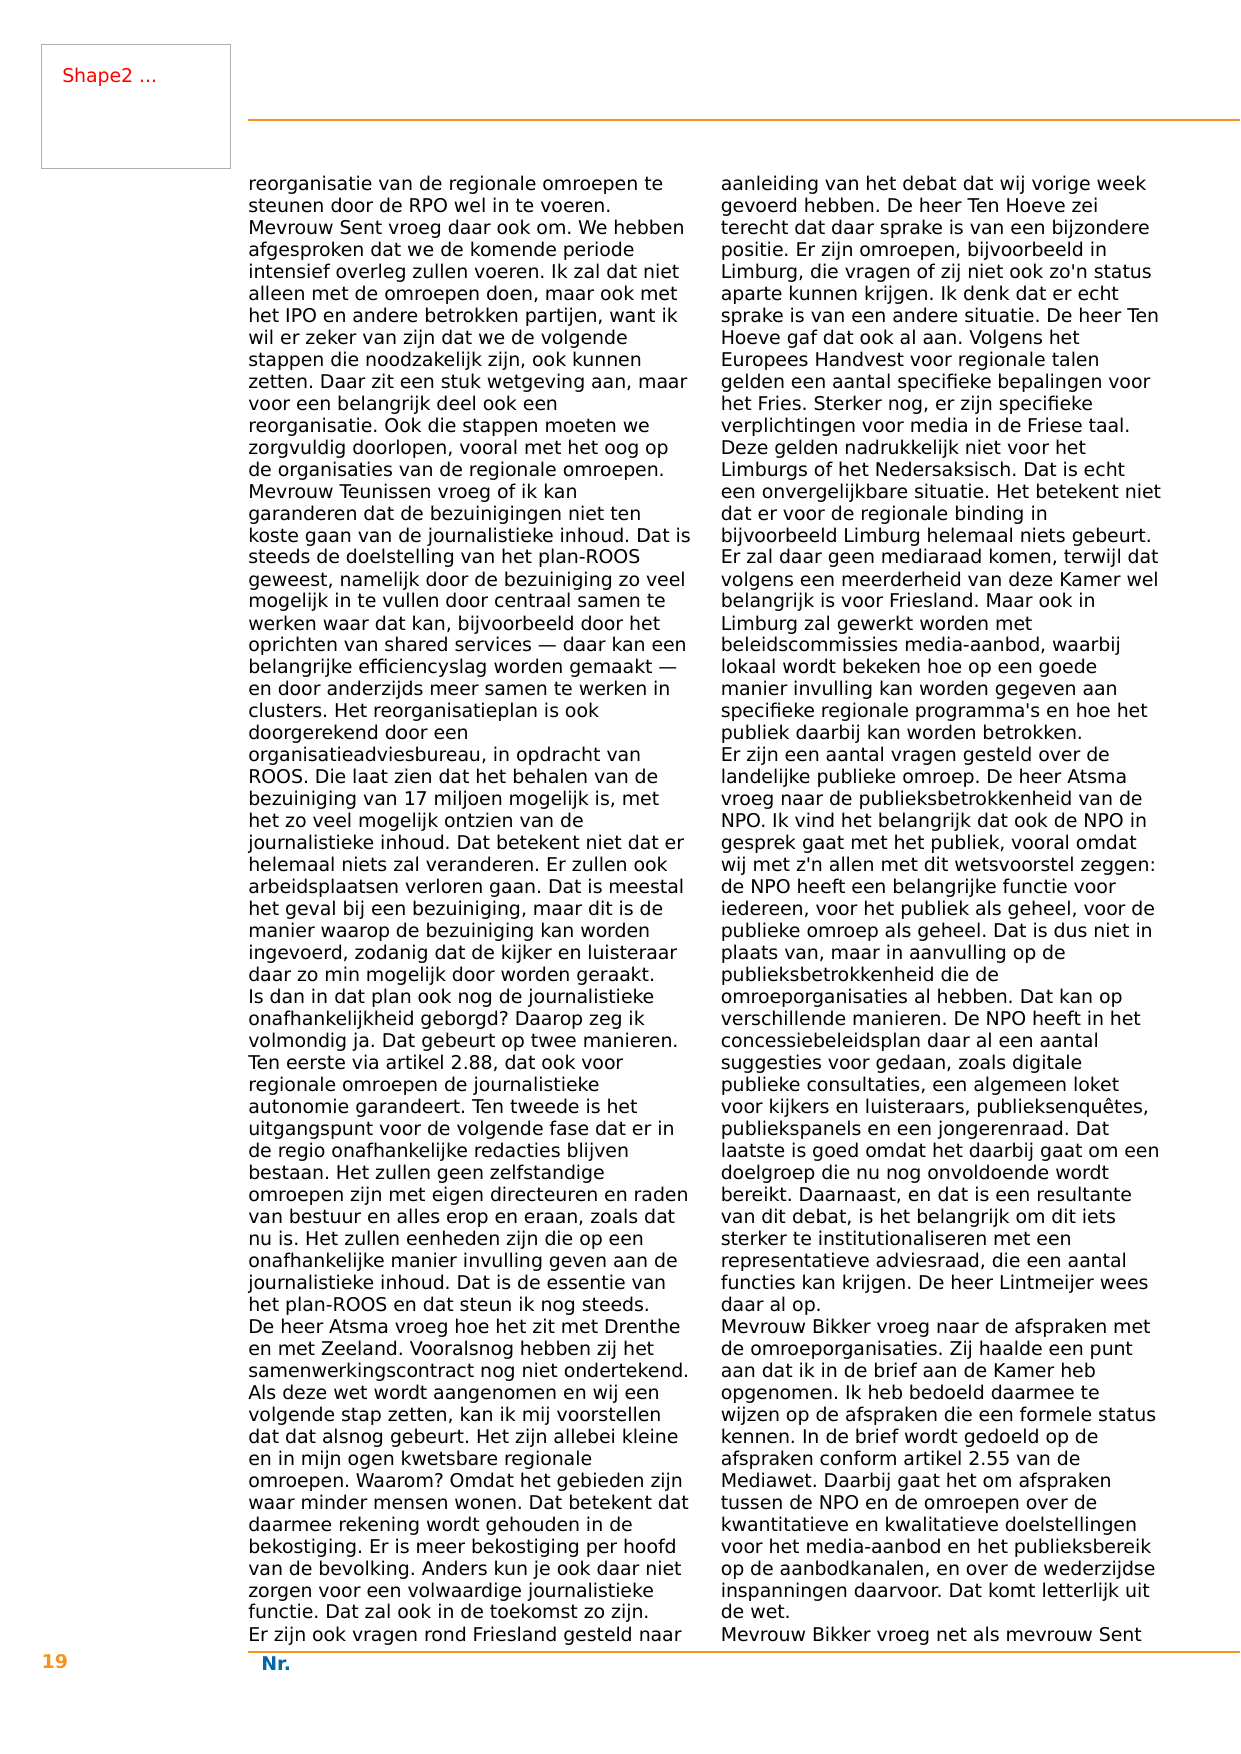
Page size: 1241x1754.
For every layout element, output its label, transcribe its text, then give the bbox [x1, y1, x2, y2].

text aanleiding van het debat dat wij vorige week gevoerd hebben. De heer Ten Hoeve zei terecht dat daar sprake is van een bijzondere positie. Er zijn omroepen, bijvoorbeeld in Limburg, die vragen of zij niet ook zo'n status aparte kunnen krijgen. Ik denk dat er echt sprake is van een andere situatie. De heer Ten Hoeve gaf dat ook al aan. Volgens het Europees Handvest voor regionale talen gelden een aantal specifieke bepalingen voor het Fries. Sterker nog, er zijn specifieke verplichtingen voor media in de Friese taal. Deze gelden nadrukkelijk niet voor het Limburgs of het Nedersaksisch. Dat is echt een onvergelijkbare situatie. Het betekent niet dat er voor de regionale binding in bijvoorbeeld Limburg helemaal niets gebeurt. Er zal daar geen mediaraad komen, terwijl dat volgens een meerderheid van deze Kamer wel belangrijk is voor Friesland. Maar ook in Limburg zal gewerkt worden met beleidscommissies media-aanbod, waarbij lokaal wordt bekeken hoe op een goede manier invulling kan worden gegeven aan specifieke regionale programma's en hoe het publiek daarbij kan worden betrokken. [721, 173, 1163, 744]
text Mevrouw Bikker vroeg naar de afspraken met de omroeporganisaties. Zij haalde een punt aan dat ik in de brief aan de Kamer heb opgenomen. Ik heb bedoeld daarmee te wijzen op de afspraken die een formele status kennen. In de brief wordt gedoeld op de afspraken conform artikel 2.55 van de Mediawet. Daarbij gaat het om afspraken tussen de NPO en de omroepen over de kwantitatieve en kwalitatieve doelstellingen voor het media-aanbod en het publieksbereik op de aanbodkanalen, en over de wederzijdse inspanningen daarvoor. Dat komt letterlijk uit de wet. [721, 1316, 1163, 1623]
text Is dan in dat plan ook nog de journalistieke onafhankelijkheid geborgd? Daarop zeg ik volmondig ja. Dat gebeurt op twee manieren. Ten eerste via artikel 2.88, dat ook voor regionale omroepen de journalistieke autonomie garandeert. Ten tweede is het uitgangspunt voor de volgende fase dat er in de regio onafhankelijke redacties blijven bestaan. Het zullen geen zelfstandige omroepen zijn met eigen directeuren en raden van bestuur en alles erop en eraan, zoals dat nu is. Het zullen eenheden zijn die op een onafhankelijke manier invulling geven aan de journalistieke inhoud. Dat is de essentie van het plan-ROOS en dat steun ik nog steeds. [248, 986, 691, 1316]
text reorganisatie van de regionale omroepen te steunen door de RPO wel in te voeren. Mevrouw Sent vroeg daar ook om. We hebben afgesproken dat we de komende periode intensief overleg zullen voeren. Ik zal dat niet alleen met de omroepen doen, maar ook met het IPO en andere betrokken partijen, want ik wil er zeker van zijn dat we de volgende stappen die noodzakelijk zijn, ook kunnen zetten. Daar zit een stuk wetgeving aan, maar voor een belangrijk deel ook een reorganisatie. Ook die stappen moeten we zorgvuldig doorlopen, vooral met het oog op de organisaties van de regionale omroepen. [248, 173, 691, 481]
text Er zijn ook vragen rond Friesland gesteld naar [248, 1623, 691, 1645]
text De heer Atsma vroeg hoe het zit met Drenthe en met Zeeland. Vooralsnog hebben zij het samenwerkingscontract nog niet ondertekend. Als deze wet wordt aangenomen en wij een volgende stap zetten, kan ik mij voorstellen dat dat alsnog gebeurt. Het zijn allebei kleine en in mijn ogen kwetsbare regionale omroepen. Waarom? Omdat het gebieden zijn waar minder mensen wonen. Dat betekent dat daarmee rekening wordt gehouden in de bekostiging. Er is meer bekostiging per hoofd van de bevolking. Anders kun je ook daar niet zorgen voor een volwaardige journalistieke functie. Dat zal ook in de toekomst zo zijn. [248, 1316, 691, 1623]
text Mevrouw Teunissen vroeg of ik kan garanderen dat de bezuinigingen niet ten koste gaan van de journalistieke inhoud. Dat is steeds de doelstelling van het plan-ROOS geweest, namelijk door de bezuiniging zo veel mogelijk in te vullen door centraal samen te werken waar dat kan, bijvoorbeeld door het oprichten van shared services — daar kan een belangrijke efficiencyslag worden gemaakt — en door anderzijds meer samen te werken in clusters. Het reorganisatieplan is ook doorgerekend door een organisatieadviesbureau, in opdracht van ROOS. Die laat zien dat het behalen van de bezuiniging van 17 miljoen mogelijk is, met het zo veel mogelijk ontzien van de journalistieke inhoud. Dat betekent niet dat er helemaal niets zal veranderen. Er zullen ook arbeidsplaatsen verloren gaan. Dat is meestal het geval bij een bezuiniging, maar dit is de manier waarop de bezuiniging kan worden ingevoerd, zodanig dat de kijker en luisteraar daar zo min mogelijk door worden geraakt. [248, 481, 691, 986]
text Mevrouw Bikker vroeg net als mevrouw Sent [721, 1623, 1163, 1645]
text Er zijn een aantal vragen gesteld over de landelijke publieke omroep. De heer Atsma vroeg naar de publieksbetrokkenheid van de NPO. Ik vind het belangrijk dat ook de NPO in gesprek gaat met het publiek, vooral omdat wij met z'n allen met dit wetsvoorstel zeggen: de NPO heeft een belangrijke functie voor iedereen, voor het publiek als geheel, voor de publieke omroep als geheel. Dat is dus niet in plaats van, maar in aanvulling op de publieksbetrokkenheid die de omroeporganisaties al hebben. Dat kan op verschillende manieren. De NPO heeft in het concessiebeleidsplan daar al een aantal suggesties voor gedaan, zoals digitale publieke consultaties, een algemeen loket voor kijkers en luisteraars, publieksenquêtes, publiekspanels en een jongerenraad. Dat laatste is goed omdat het daarbij gaat om een doelgroep die nu nog onvoldoende wordt bereikt. Daarnaast, en dat is een resultante van dit debat, is het belangrijk om dit iets sterker te institutionaliseren met een representatieve adviesraad, die een aantal functies kan krijgen. De heer Lintmeijer wees daar al op. [721, 744, 1163, 1316]
